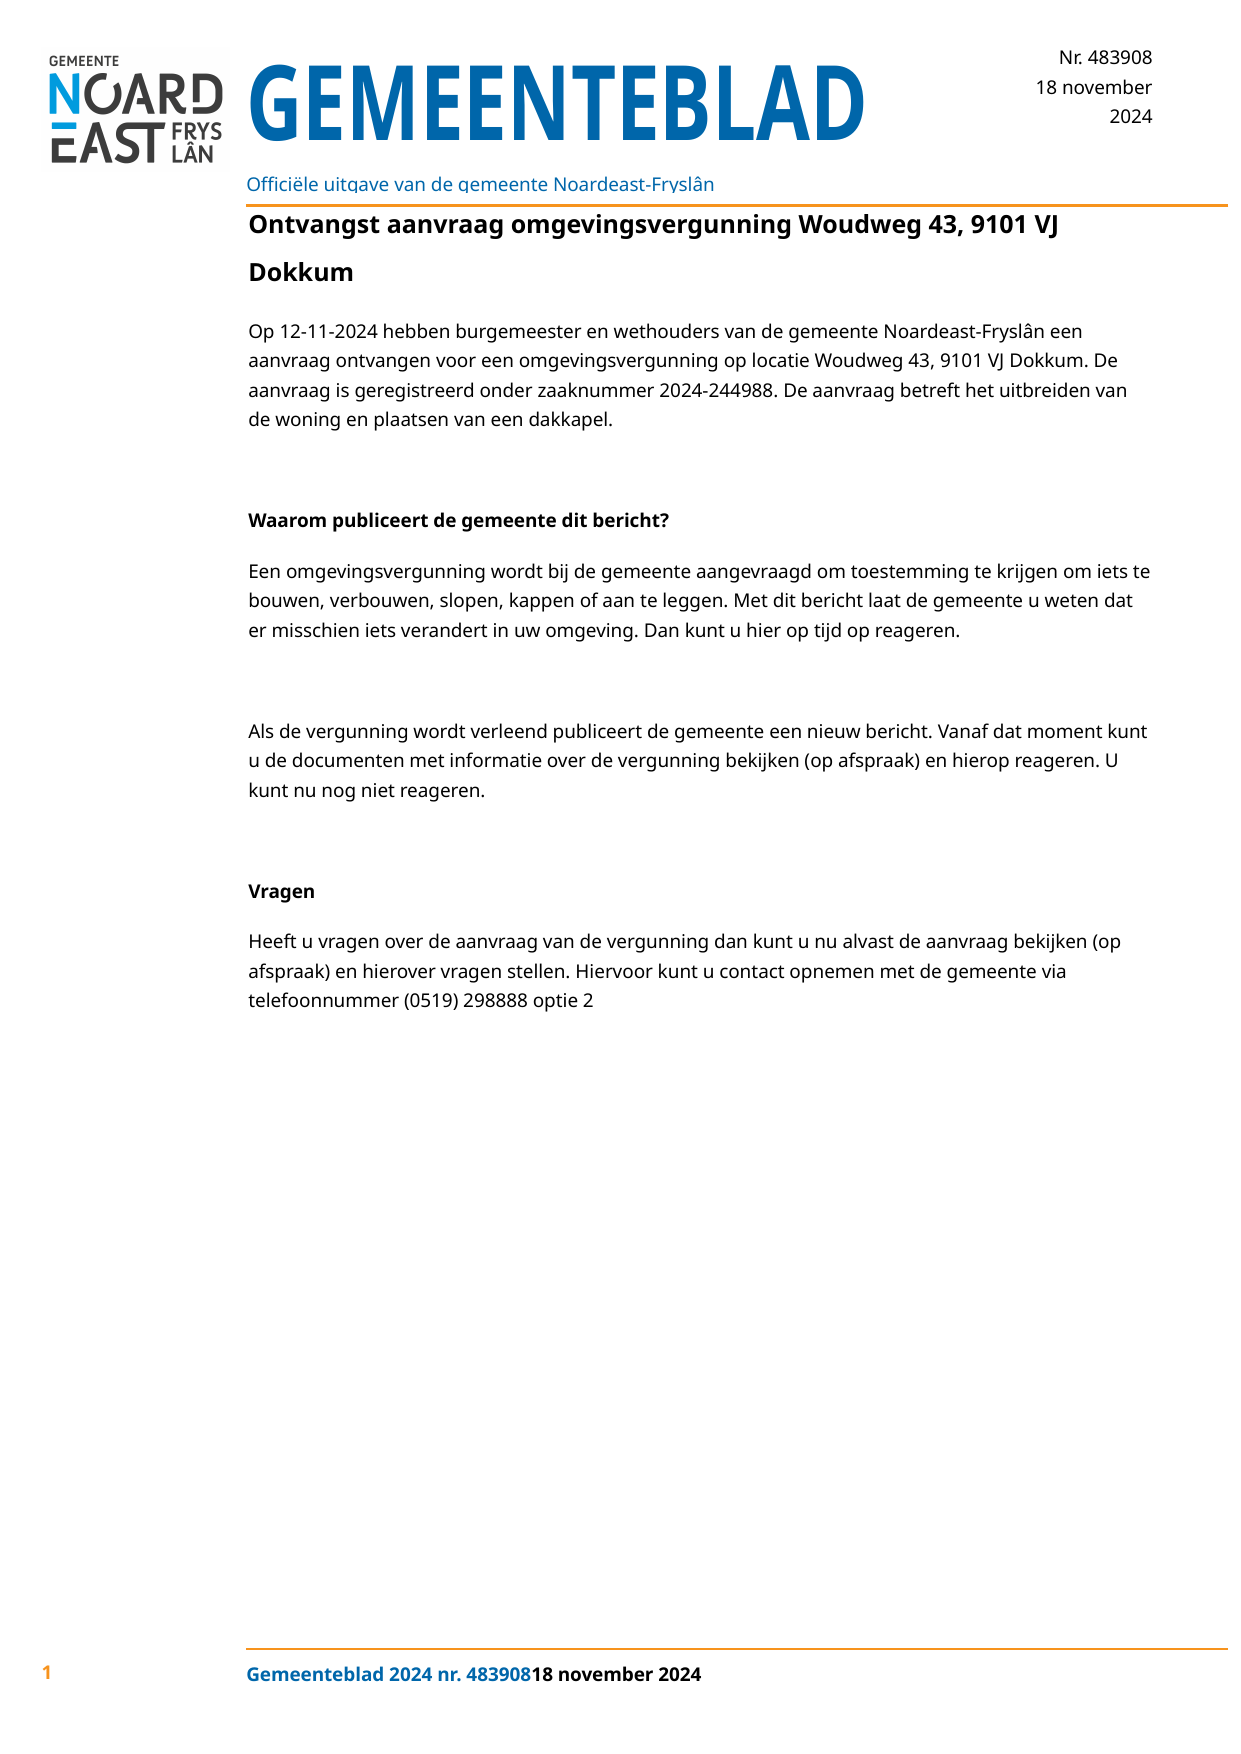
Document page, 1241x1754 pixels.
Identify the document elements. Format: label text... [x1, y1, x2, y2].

picture [41, 47, 231, 172]
text Heeft u vragen over de aanvraag van de vergunning dan kunt u nu alvast de aanvraag bekijken (op afspraak) en hierover vragen stellen. Hiervoor kunt u contact opnemen met de gemeente via telefoonnummer (0519) 298888 optie 2 [248, 928, 1152, 1013]
text Ontvangst aanvraag omgevingsvergunning Woudweg 43, 9101 VJ Dokkum [248, 207, 1152, 288]
text Op 12-11-2024 hebben burgemeester en wethouders van de gemeente Noardeast-Fryslân een aanvraag ontvangen voor een omgevingsvergunning op locatie Woudweg 43, 9101 VJ Dokkum. De aanvraag is geregistreerd onder zaaknummer 2024-244988. De aanvraag betreft het uitbreiden van de woning en plaatsen van een dakkapel. [248, 318, 1152, 432]
text Als de vergunning wordt verleend publiceert de gemeente een nieuw bericht. Vanaf dat moment kunt u de documenten met informatie over de vergunning bekijken (op afspraak) en hierop reageren. U kunt nu nog niet reageren. [248, 718, 1152, 803]
text Vragen [248, 878, 1152, 904]
text Een omgevingsvergunning wordt bij de gemeente aangevraagd om toestemming te krijgen om iets te bouwen, verbouwen, slopen, kappen of aan te leggen. Met dit bericht laat de gemeente u weten dat er misschien iets verandert in uw omgeving. Dan kunt u hier op tijd op reageren. [248, 558, 1152, 643]
text Waarom publiceert de gemeente dit bericht? [248, 507, 1152, 533]
